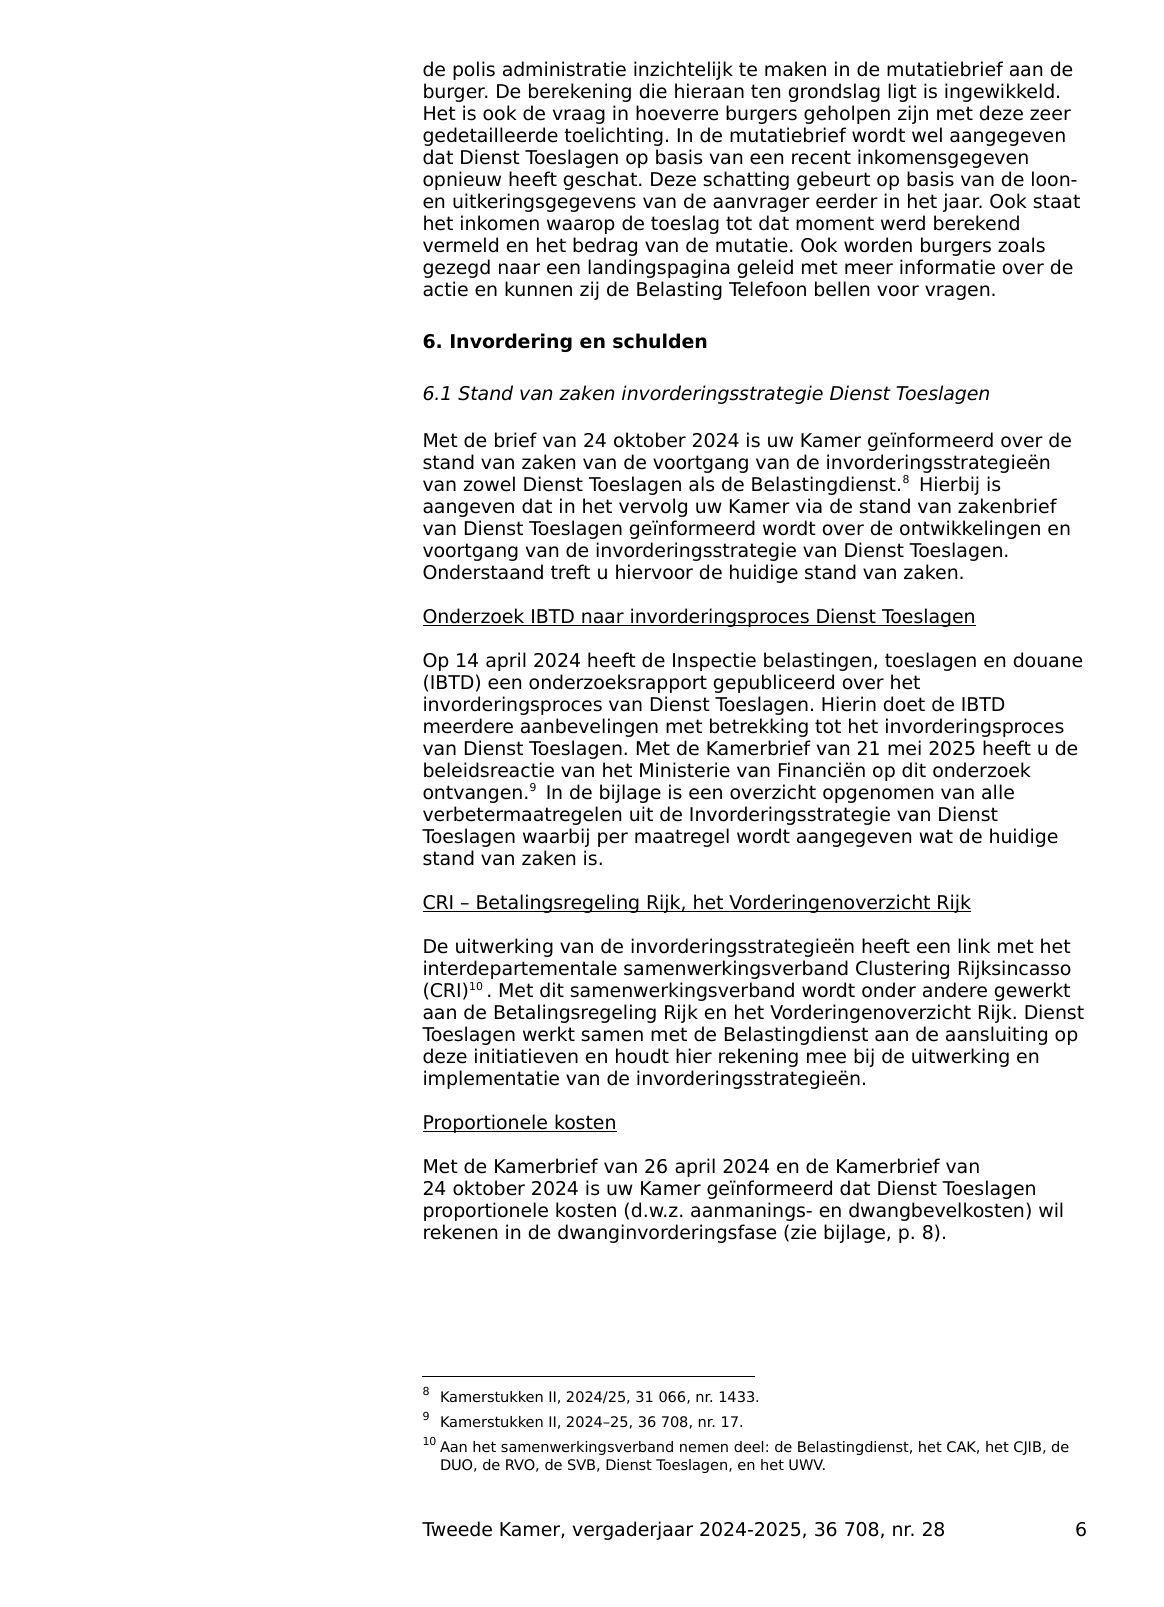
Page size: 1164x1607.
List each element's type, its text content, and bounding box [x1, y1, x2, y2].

text Met de Kamerbrief van 26 april 2024 en de Kamerbrief van 24 oktober 2024 is uw Kamer geïnformeerd dat Dienst Toeslagen proportionele kosten (d.w.z. aanmanings- en dwangbevelkosten) wil rekenen in de dwanginvorderingsfase (zie bijlage, p. 8). [422, 1156, 1087, 1244]
subtitle Proportionele kosten [422, 1112, 1087, 1134]
text De uitwerking van de invorderingsstrategieën heeft een link met het interdepartementale samenwerkingsverband Clustering Rijksincasso (CRI). Met dit samenwerkingsverband wordt onder andere gewerkt aan de Betalingsregeling Rijk en het Vorderingenoverzicht Rijk. Dienst Toeslagen werkt samen met de Belastingdienst aan de aansluiting op deze initiatieven en houdt hier rekening mee bij de uitwerking en implementatie van de invorderingsstrategieën. [422, 936, 1087, 1090]
text de polis administratie inzichtelijk te maken in de mutatiebrief aan de burger. De berekening die hieraan ten grondslag ligt is ingewikkeld. Het is ook de vraag in hoeverre burgers geholpen zijn met deze zeer gedetailleerde toelichting. In de mutatiebrief wordt wel aangegeven dat Dienst Toeslagen op basis van een recent inkomensgegeven opnieuw heeft geschat. Deze schatting gebeurt op basis van de loon- en uitkeringsgegevens van de aanvrager eerder in het jaar. Ook staat het inkomen waarop de toeslag tot dat moment werd berekend vermeld en het bedrag van de mutatie. Ook worden burgers zoals gezegd naar een landingspagina geleid met meer informatie over de actie en kunnen zij de Belasting Telefoon bellen voor vragen. [422, 59, 1087, 301]
subtitle CRI – Betalingsregeling Rijk, het Vorderingenoverzicht Rijk [422, 892, 1087, 914]
text Kamerstukken II, 2024/25, 31 066, nr. 1433. [422, 1385, 1087, 1407]
subtitle Onderzoek IBTD naar invorderingsproces Dienst Toeslagen [422, 606, 1087, 628]
text Aan het samenwerkingsverband nemen deel: de Belastingdienst, het CAK, het CJIB, de DUO, de RVO, de SVB, Dienst Toeslagen, en het UWV. [422, 1435, 1087, 1474]
text Op 14 april 2024 heeft de Inspectie belastingen, toeslagen en douane (IBTD) een onderzoeksrapport gepubliceerd over het invorderingsproces van Dienst Toeslagen. Hierin doet de IBTD meerdere aanbevelingen met betrekking tot het invorderingsproces van Dienst Toeslagen. Met de Kamerbrief van 21 mei 2025 heeft u de beleidsreactie van het Ministerie van Financiën op dit onderzoek ontvangen. In de bijlage is een overzicht opgenomen van alle verbetermaatregelen uit de Invorderingsstrategie van Dienst Toeslagen waarbij per maatregel wordt aangegeven wat de huidige stand van zaken is. [422, 650, 1087, 870]
text Kamerstukken II, 2024–25, 36 708, nr. 17. [422, 1410, 1087, 1432]
subtitle 6.1 Stand van zaken invorderingsstrategie Dienst Toeslagen [422, 383, 1087, 405]
text Met de brief van 24 oktober 2024 is uw Kamer geïnformeerd over de stand van zaken van de voortgang van de invorderingsstrategieën van zowel Dienst Toeslagen als de Belastingdienst. Hierbij is aangeven dat in het vervolg uw Kamer via de stand van zakenbrief van Dienst Toeslagen geïnformeerd wordt over de ontwikkelingen en voortgang van de invorderingsstrategie van Dienst Toeslagen. Onderstaand treft u hiervoor de huidige stand van zaken. [422, 430, 1087, 584]
subtitle 6. Invordering en schulden [422, 331, 1087, 353]
